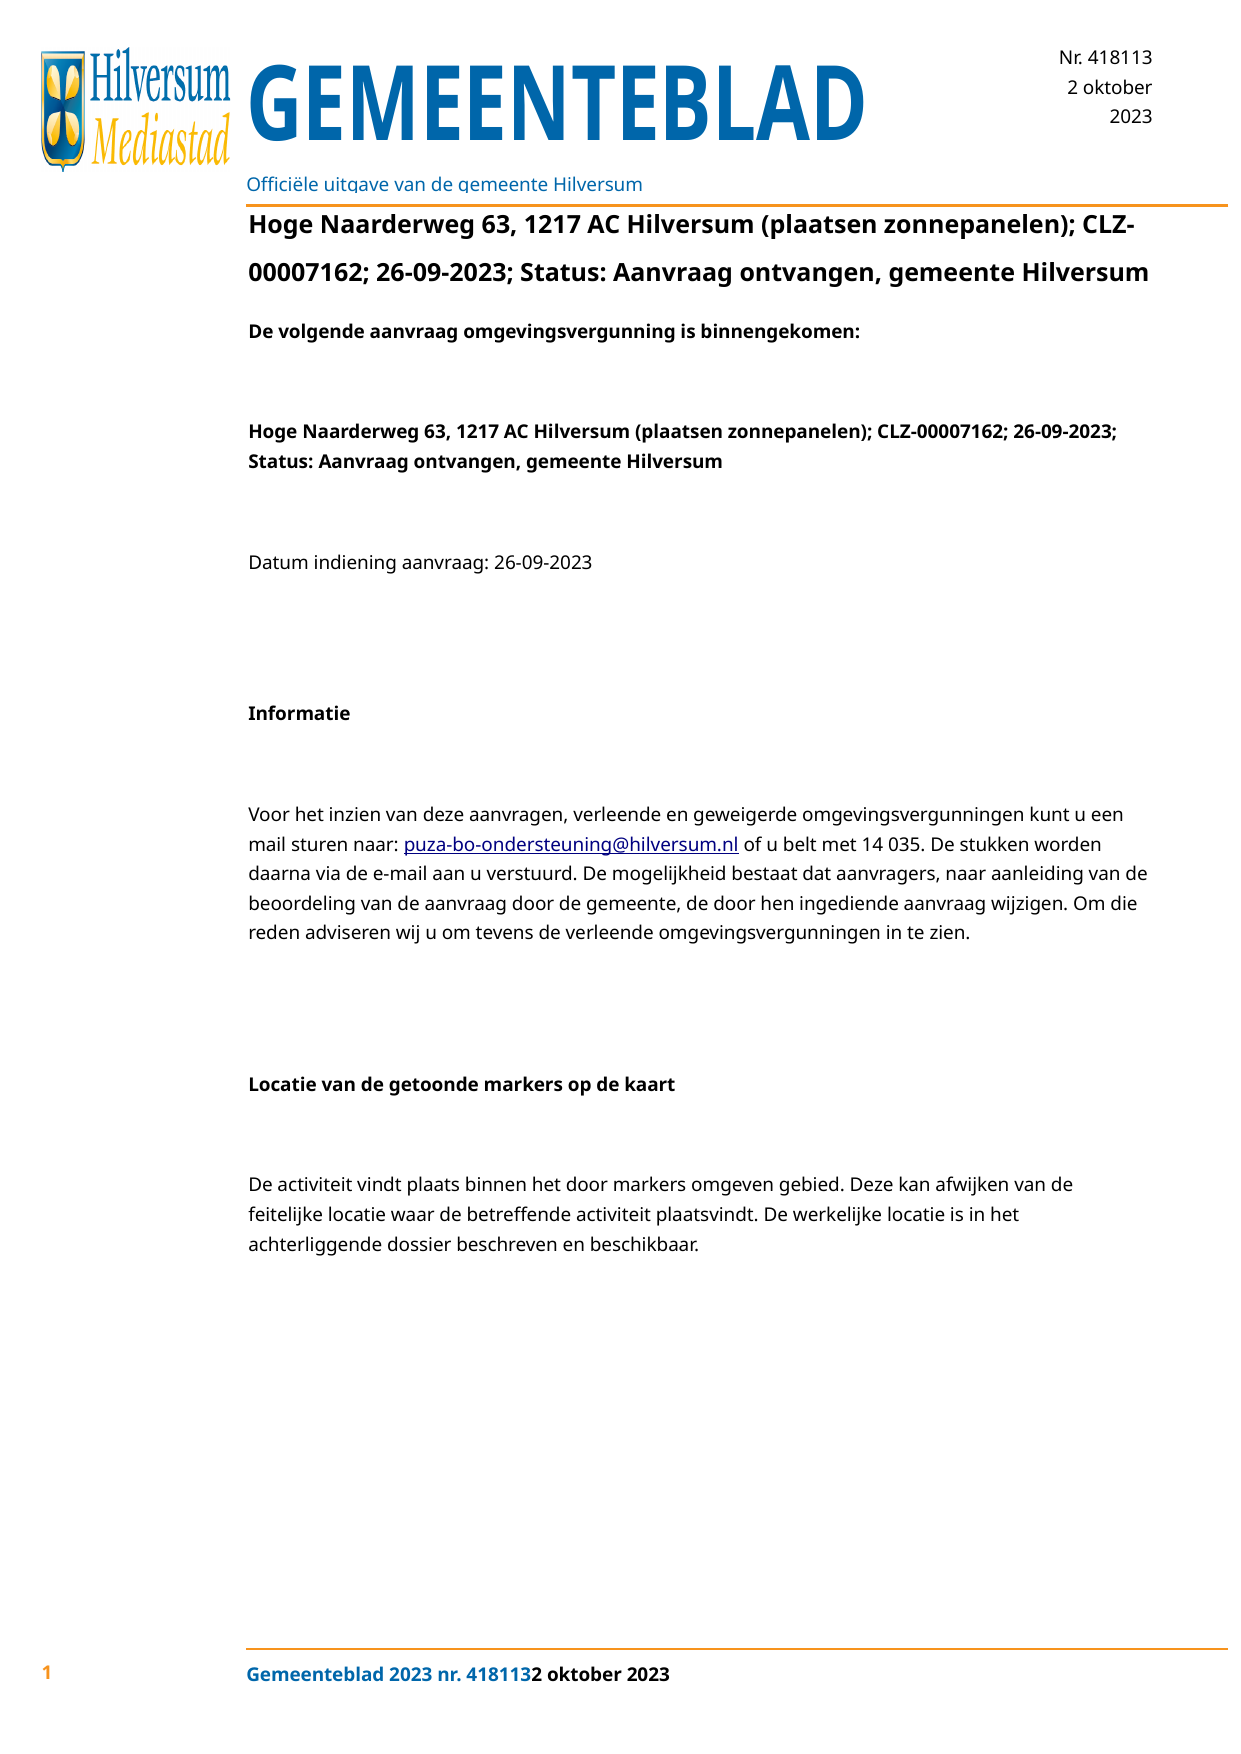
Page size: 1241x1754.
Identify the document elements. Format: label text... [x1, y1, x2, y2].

text De volgende aanvraag omgevingsvergunning is binnengekomen: [248, 318, 1152, 344]
text Hoge Naarderweg 63, 1217 AC Hilversum (plaatsen zonnepanelen); CLZ-00007162; 26-09-2023; Status: Aanvraag ontvangen, gemeente Hilversum [248, 419, 1152, 474]
text Informatie [248, 700, 1152, 726]
text De activiteit vindt plaats binnen het door markers omgeven gebied. Deze kan afwijken van de feitelijke locatie waar de betreffende activiteit plaatsvindt. De werkelijke locatie is in het achterliggende dossier beschreven en beschikbaar. [248, 1172, 1152, 1257]
text Datum indiening aanvraag: 26-09-2023 [248, 549, 1152, 575]
picture [41, 47, 231, 172]
text Locatie van de getoonde markers op de kaart [248, 1071, 1152, 1097]
text Voor het inzien van deze aanvragen, verleende en geweigerde omgevingsvergunningen kunt u een mail sturen naar: puza-bo-ondersteuning@hilversum.nl of u belt met 14 035. De stukken worden daarna via de e-mail aan u verstuurd. De mogelijkheid bestaat dat aanvragers, naar aanleiding van de beoordeling van de aanvraag door de gemeente, de door hen ingediende aanvraag wijzigen. Om die reden adviseren wij u om tevens de verleende omgevingsvergunningen in te zien. [248, 801, 1152, 945]
text Hoge Naarderweg 63, 1217 AC Hilversum (plaatsen zonnepanelen); CLZ-00007162; 26-09-2023; Status: Aanvraag ontvangen, gemeente Hilversum [248, 207, 1152, 288]
